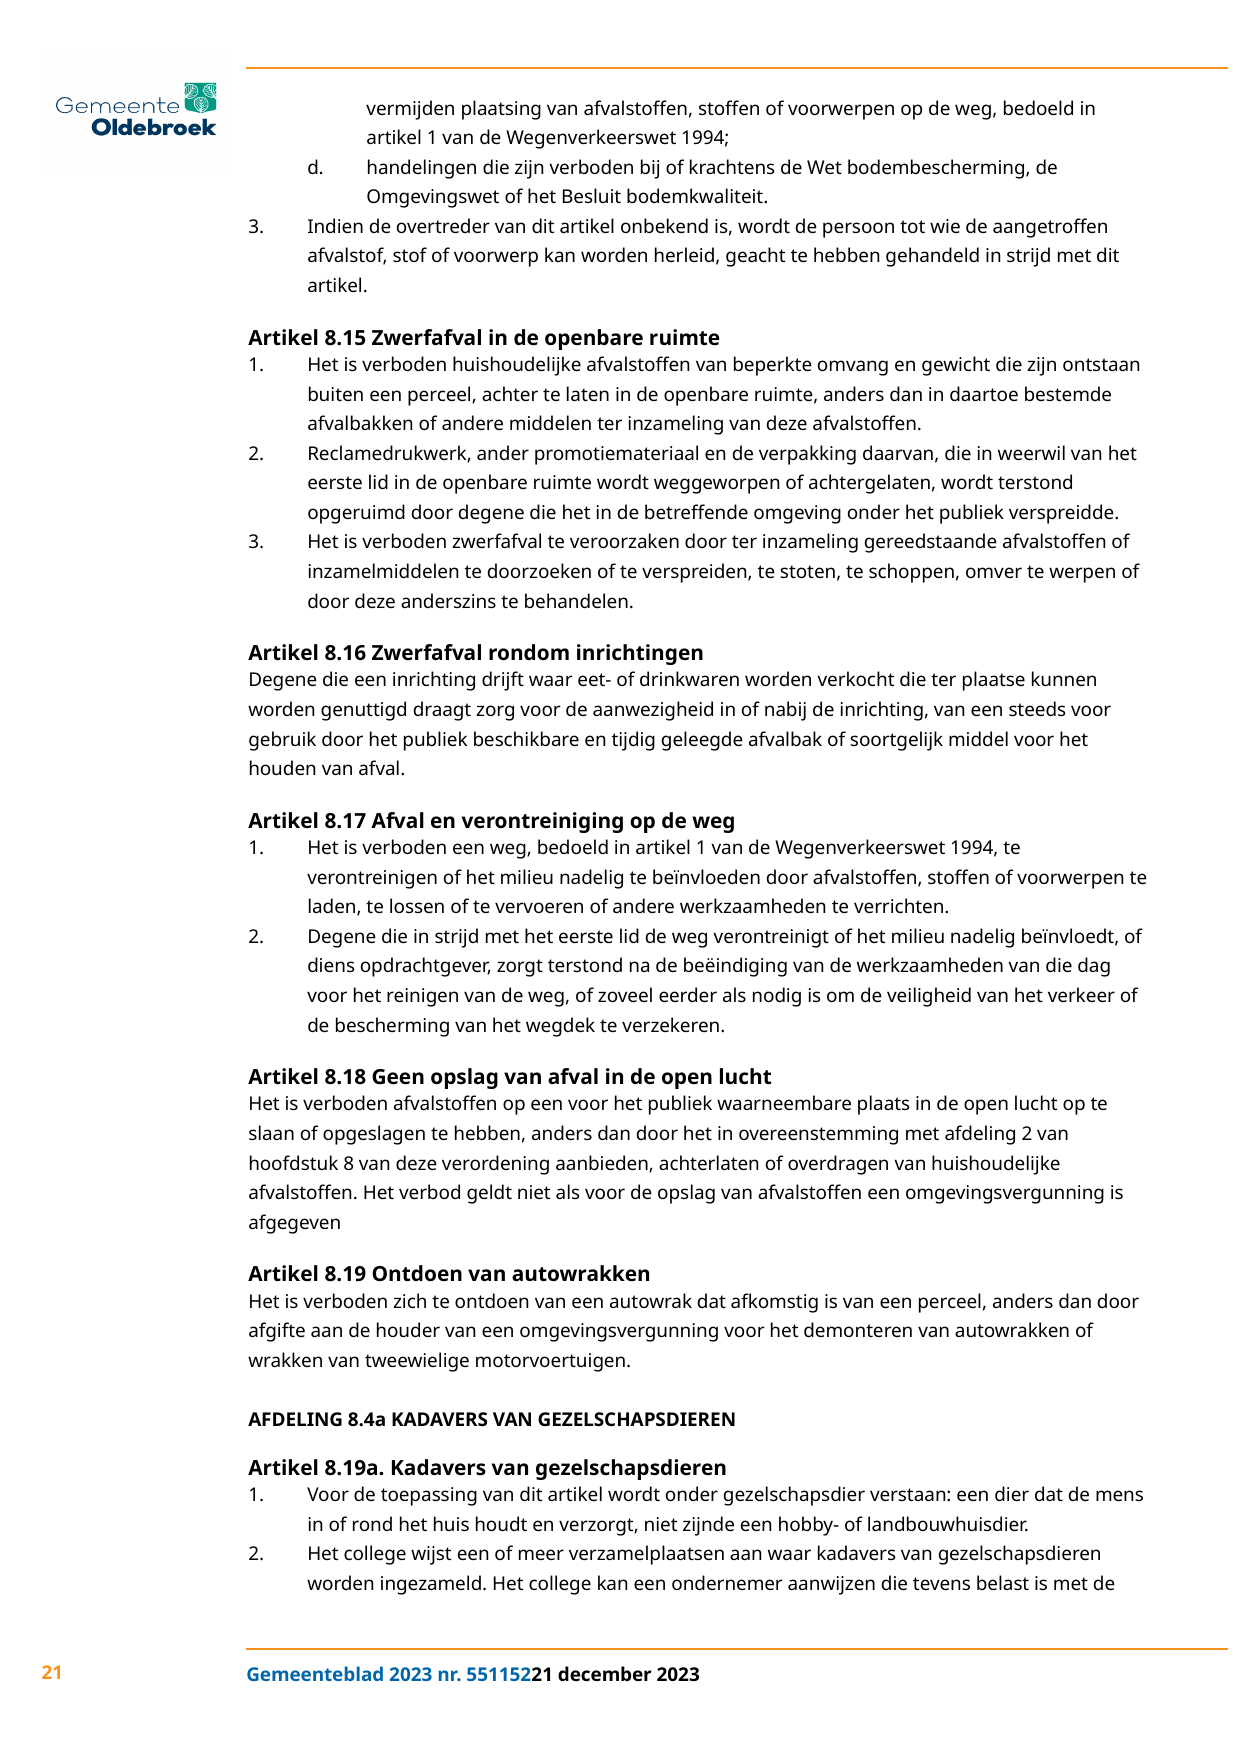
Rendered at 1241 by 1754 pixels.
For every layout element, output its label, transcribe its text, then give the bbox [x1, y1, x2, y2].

list Indien de overtreder van dit artikel onbekend is, wordt de persoon tot wie de aangetroffen afvalstof, stof of voorwerp kan worden herleid, geacht te hebben gehandeld in strijd met dit artikel. [248, 213, 1152, 298]
text Artikel 8.19a. Kadavers van gezelschapsdieren [248, 1453, 1152, 1481]
list Reclamedrukwerk, ander promotiemateriaal en de verpakking daarvan, die in weerwil van het eerste lid in de openbare ruimte wordt weggeworpen of achtergelaten, wordt terstond opgeruimd door degene die het in de betreffende omgeving onder het publiek verspreidde. [248, 440, 1152, 525]
list Degene die in strijd met het eerste lid de weg verontreinigt of het milieu nadelig beïnvloedt, of diens opdrachtgever, zorgt terstond na de beëindiging van de werkzaamheden van die dag voor het reinigen van de weg, of zoveel eerder als nodig is om de veiligheid van het verkeer of de bescherming van het wegdek te verzekeren. [248, 923, 1152, 1037]
list Voor de toepassing van dit artikel wordt onder gezelschapsdier verstaan: een dier dat de mens in of rond het huis houdt en verzorgt, niet zijnde een hobby- of landbouwhuisdier. [248, 1481, 1152, 1536]
text Het is verboden afvalstoffen op een voor het publiek waarneembare plaats in de open lucht op te slaan of opgeslagen te hebben, anders dan door het in overeenstemming met afdeling 2 van hoofdstuk 8 van deze verordening aanbieden, achterlaten of overdragen van huishoudelijke afvalstoffen. Het verbod geldt niet als voor de opslag van afvalstoffen een omgevingsvergunning is afgegeven [248, 1091, 1152, 1235]
list handelingen die zijn verboden bij of krachtens de Wet bodembescherming, de Omgevingswet of het Besluit bodemkwaliteit. [307, 154, 1152, 209]
text Degene die een inrichting drijft waar eet- of drinkwaren worden verkocht die ter plaatse kunnen worden genuttigd draagt zorg voor de aanwezigheid in of nabij de inrichting, van een steeds voor gebruik door het publiek beschikbare en tijdig geleegde afvalbak of soortgelijk middel voor het houden van afval. [248, 667, 1152, 781]
text AFDELING 8.4a KADAVERS VAN GEZELSCHAPSDIEREN [248, 1406, 1152, 1432]
text Artikel 8.15 Zwerfafval in de openbare ruimte [248, 323, 1152, 351]
text Artikel 8.19 Ontdoen van autowrakken [248, 1259, 1152, 1288]
text Artikel 8.16 Zwerfafval rondom inrichtingen [248, 638, 1152, 667]
text Het is verboden zich te ontdoen van een autowrak dat afkomstig is van een perceel, anders dan door afgifte aan de houder van een omgevingsvergunning voor het demonteren van autowrakken of wrakken van tweewielige motorvoertuigen. [248, 1288, 1152, 1373]
list Het is verboden een weg, bedoeld in artikel 1 van de Wegenverkeerswet 1994, te verontreinigen of het milieu nadelig te beïnvloeden door afvalstoffen, stoffen of voorwerpen te laden, te lossen of te vervoeren of andere werkzaamheden te verrichten. [248, 834, 1152, 919]
picture [41, 47, 231, 172]
list Het is verboden zwerfafval te veroorzaken door ter inzameling gereedstaande afvalstoffen of inzamelmiddelen te doorzoeken of te verspreiden, te stoten, te schoppen, omver te werpen of door deze anderszins te behandelen. [248, 529, 1152, 613]
list Het college wijst een of meer verzamelplaatsen aan waar kadavers van gezelschapsdieren worden ingezameld. Het college kan een ondernemer aanwijzen die tevens belast is met de [248, 1540, 1152, 1596]
text Artikel 8.18 Geen opslag van afval in de open lucht [248, 1062, 1152, 1091]
list Het is verboden huishoudelijke afvalstoffen van beperkte omvang en gewicht die zijn ontstaan buiten een perceel, achter te laten in de openbare ruimte, anders dan in daartoe bestemde afvalbakken of andere middelen ter inzameling van deze afvalstoffen. [248, 351, 1152, 436]
text Artikel 8.17 Afval en verontreiniging op de weg [248, 806, 1152, 834]
list vermijden plaatsing van afvalstoffen, stoffen of voorwerpen op de weg, bedoeld in artikel 1 van de Wegenverkeerswet 1994; [307, 95, 1152, 150]
